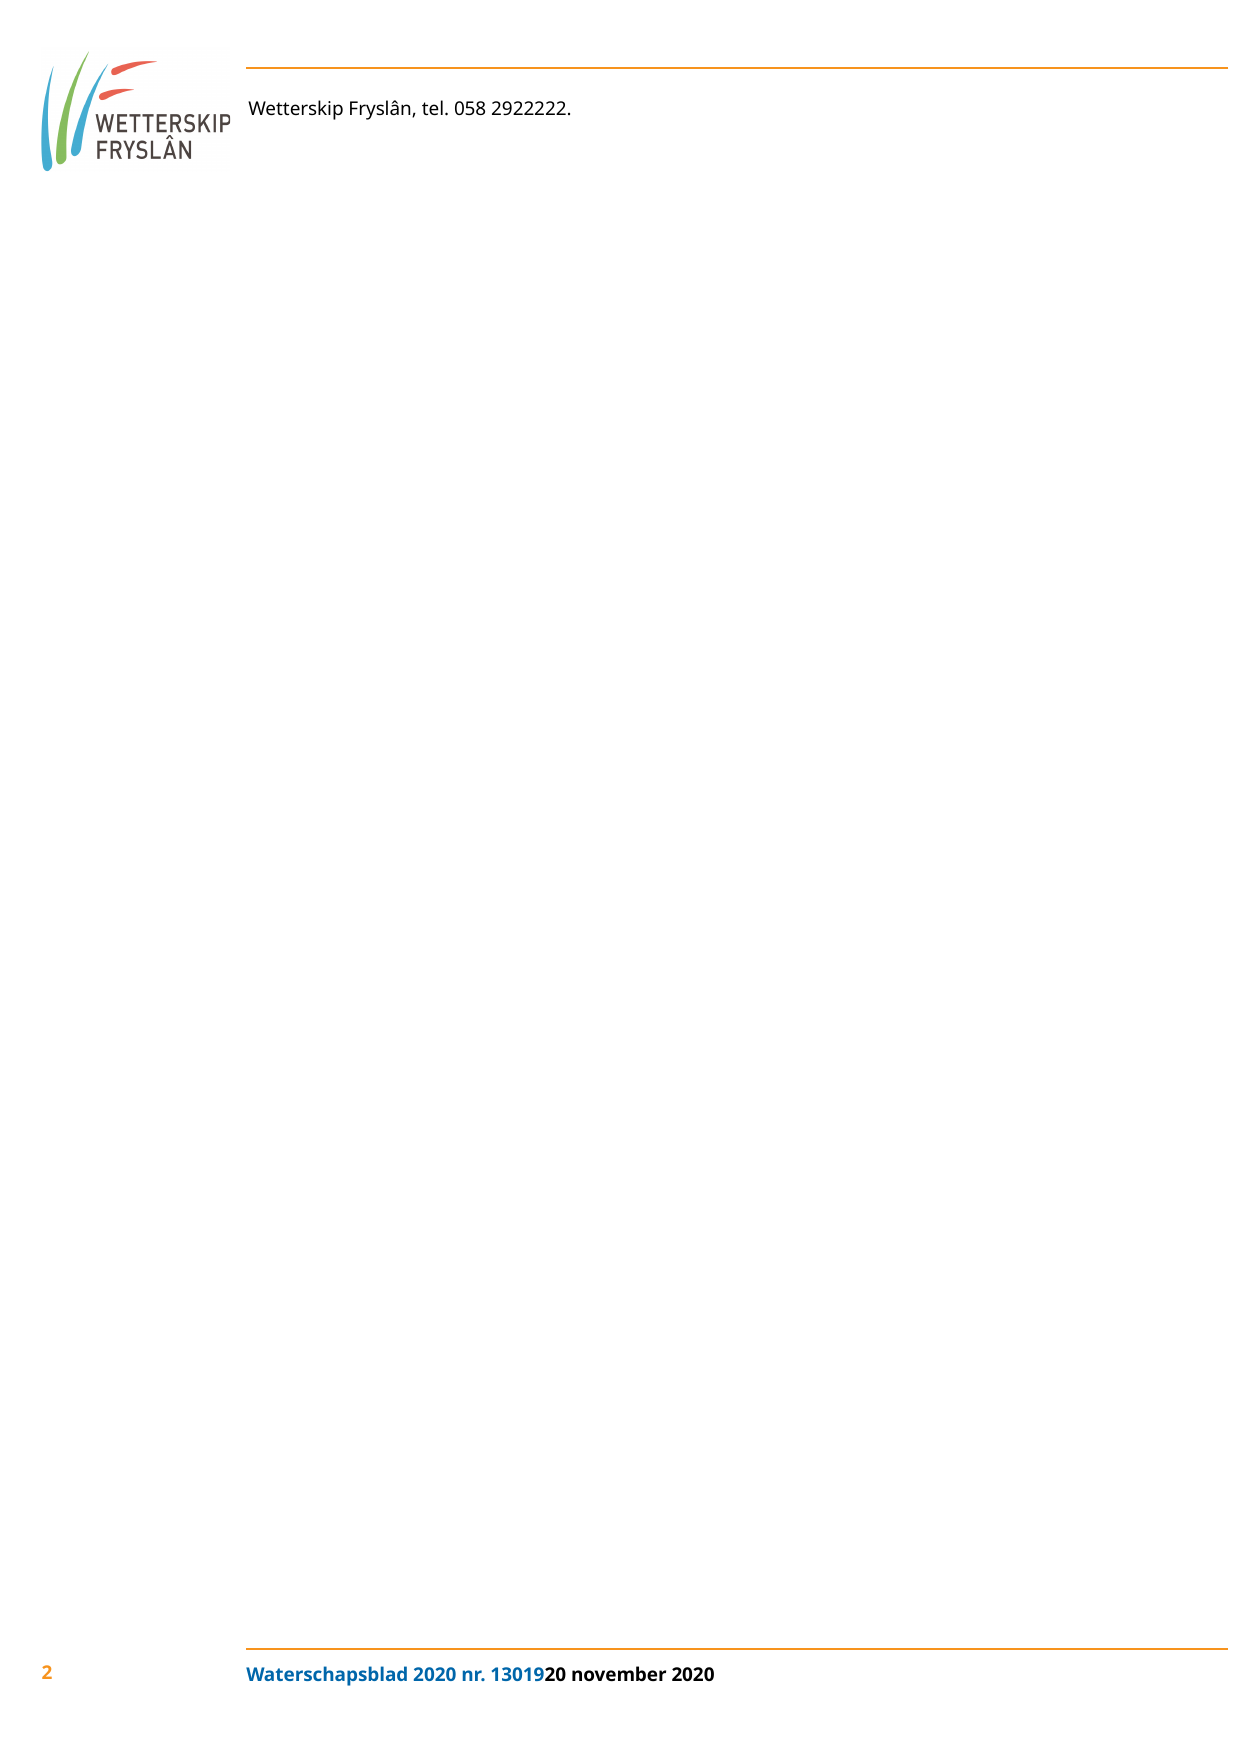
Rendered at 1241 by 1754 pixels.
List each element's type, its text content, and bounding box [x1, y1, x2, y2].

picture [41, 47, 231, 172]
text Wetterskip Fryslân, tel. 058 2922222. [248, 95, 1152, 121]
